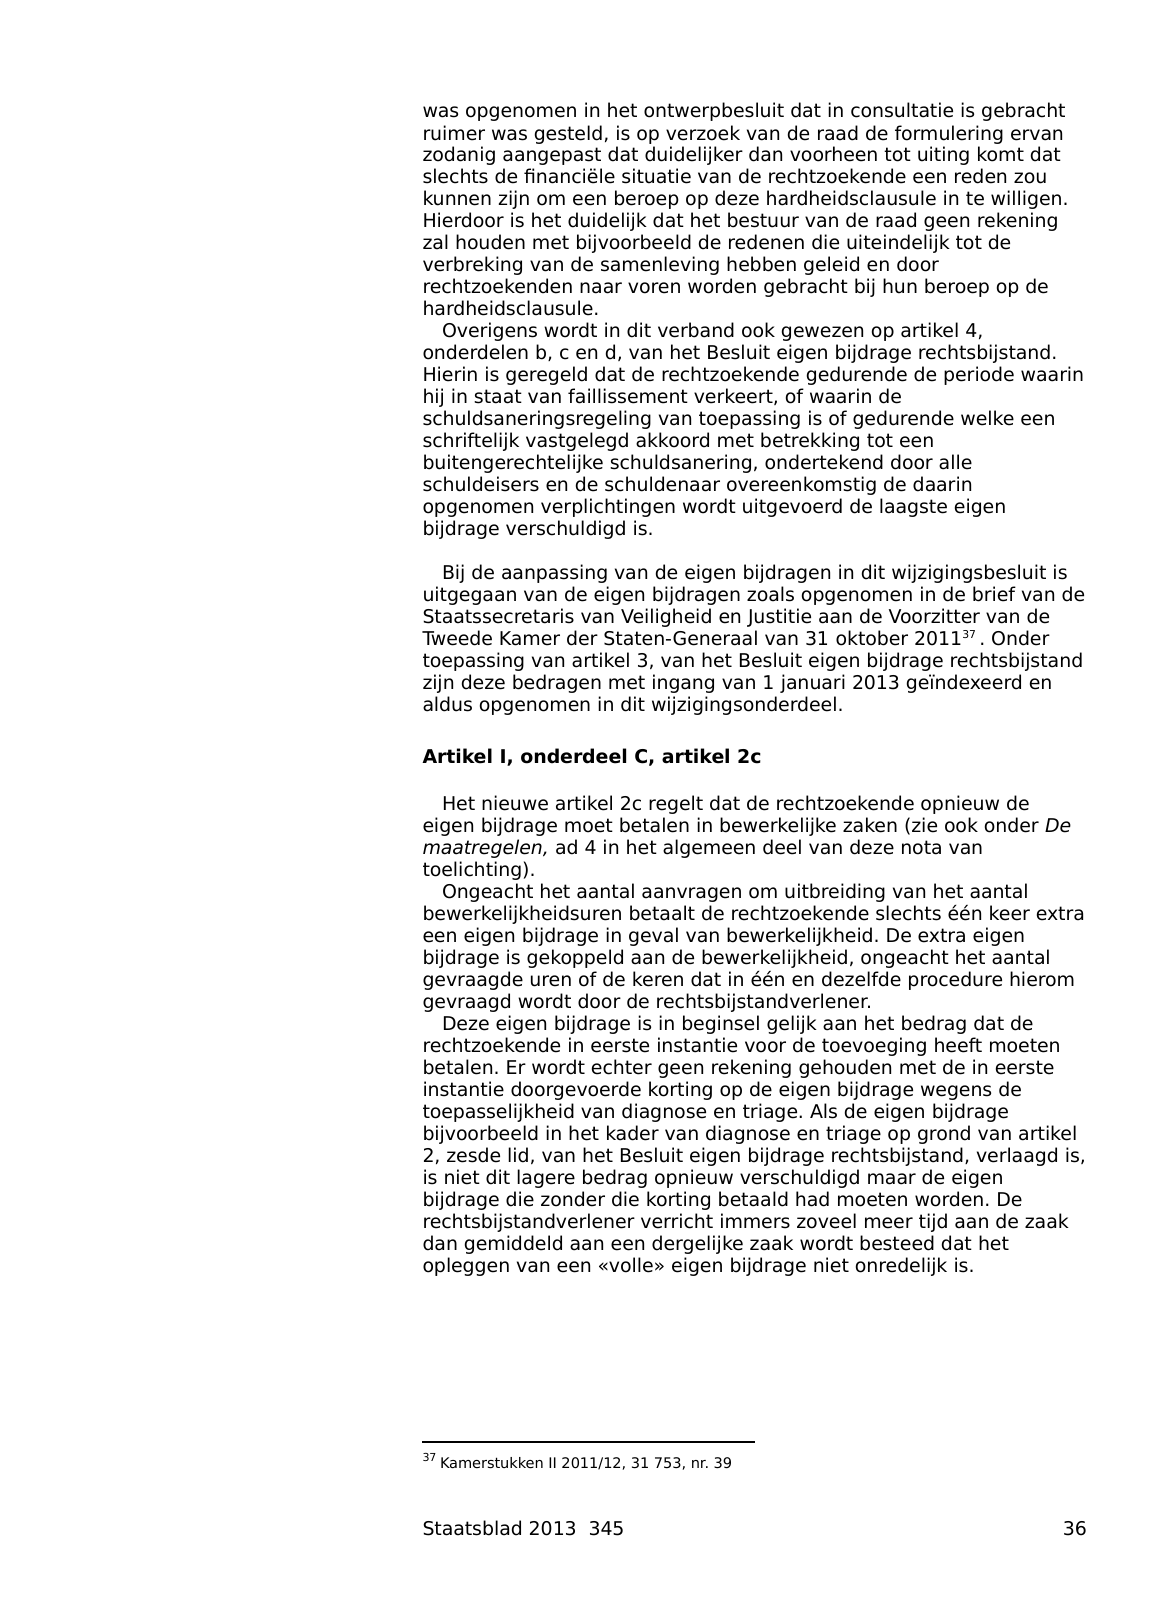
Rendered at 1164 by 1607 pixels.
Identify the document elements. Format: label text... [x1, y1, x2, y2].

text Ongeacht het aantal aanvragen om uitbreiding van het aantal bewerkelijkheidsuren betaalt de rechtzoekende slechts één keer extra een eigen bijdrage in geval van bewerkelijkheid. De extra eigen bijdrage is gekoppeld aan de bewerkelijkheid, ongeacht het aantal gevraagde uren of de keren dat in één en dezelfde procedure hierom gevraagd wordt door de rechtsbijstandverlener. [422, 881, 1087, 1013]
subtitle Artikel I, onderdeel C, artikel 2c [422, 746, 1087, 768]
text Deze eigen bijdrage is in beginsel gelijk aan het bedrag dat de rechtzoekende in eerste instantie voor de toevoeging heeft moeten betalen. Er wordt echter geen rekening gehouden met de in eerste instantie doorgevoerde korting op de eigen bijdrage wegens de toepasselijkheid van diagnose en triage. Als de eigen bijdrage bijvoorbeeld in het kader van diagnose en triage op grond van artikel 2, zesde lid, van het Besluit eigen bijdrage rechtsbijstand, verlaagd is, is niet dit lagere bedrag opnieuw verschuldigd maar de eigen bijdrage die zonder die korting betaald had moeten worden. De rechtsbijstandverlener verricht immers zoveel meer tijd aan de zaak dan gemiddeld aan een dergelijke zaak wordt besteed dat het opleggen van een «volle» eigen bijdrage niet onredelijk is. [422, 1013, 1087, 1277]
text Bij de aanpassing van de eigen bijdragen in dit wijzigingsbesluit is uitgegaan van de eigen bijdragen zoals opgenomen in de brief van de Staatssecretaris van Veiligheid en Justitie aan de Voorzitter van de Tweede Kamer der Staten-Generaal van 31 oktober 2011. Onder toepassing van artikel 3, van het Besluit eigen bijdrage rechtsbijstand zijn deze bedragen met ingang van 1 januari 2013 geïndexeerd en aldus opgenomen in dit wijzigingsonderdeel. [422, 562, 1087, 716]
text was opgenomen in het ontwerpbesluit dat in consultatie is gebracht ruimer was gesteld, is op verzoek van de raad de formulering ervan zodanig aangepast dat duidelijker dan voorheen tot uiting komt dat slechts de financiële situatie van de rechtzoekende een reden zou kunnen zijn om een beroep op deze hardheidsclausule in te willigen. Hierdoor is het duidelijk dat het bestuur van de raad geen rekening zal houden met bijvoorbeeld de redenen die uiteindelijk tot de verbreking van de samenleving hebben geleid en door rechtzoekenden naar voren worden gebracht bij hun beroep op de hardheidsclausule. [422, 100, 1087, 320]
text Kamerstukken II 2011/12, 31 753, nr. 39 [422, 1451, 1087, 1473]
text Het nieuwe artikel 2c regelt dat de rechtzoekende opnieuw de eigen bijdrage moet betalen in bewerkelijke zaken (zie ook onder De maatregelen, ad 4 in het algemeen deel van deze nota van toelichting). [422, 793, 1087, 881]
text Overigens wordt in dit verband ook gewezen op artikel 4, onderdelen b, c en d, van het Besluit eigen bijdrage rechtsbijstand. Hierin is geregeld dat de rechtzoekende gedurende de periode waarin hij in staat van faillissement verkeert, of waarin de schuldsaneringsregeling van toepassing is of gedurende welke een schriftelijk vastgelegd akkoord met betrekking tot een buitengerechtelijke schuldsanering, ondertekend door alle schuldeisers en de schuldenaar overeenkomstig de daarin opgenomen verplichtingen wordt uitgevoerd de laagste eigen bijdrage verschuldigd is. [422, 320, 1087, 540]
